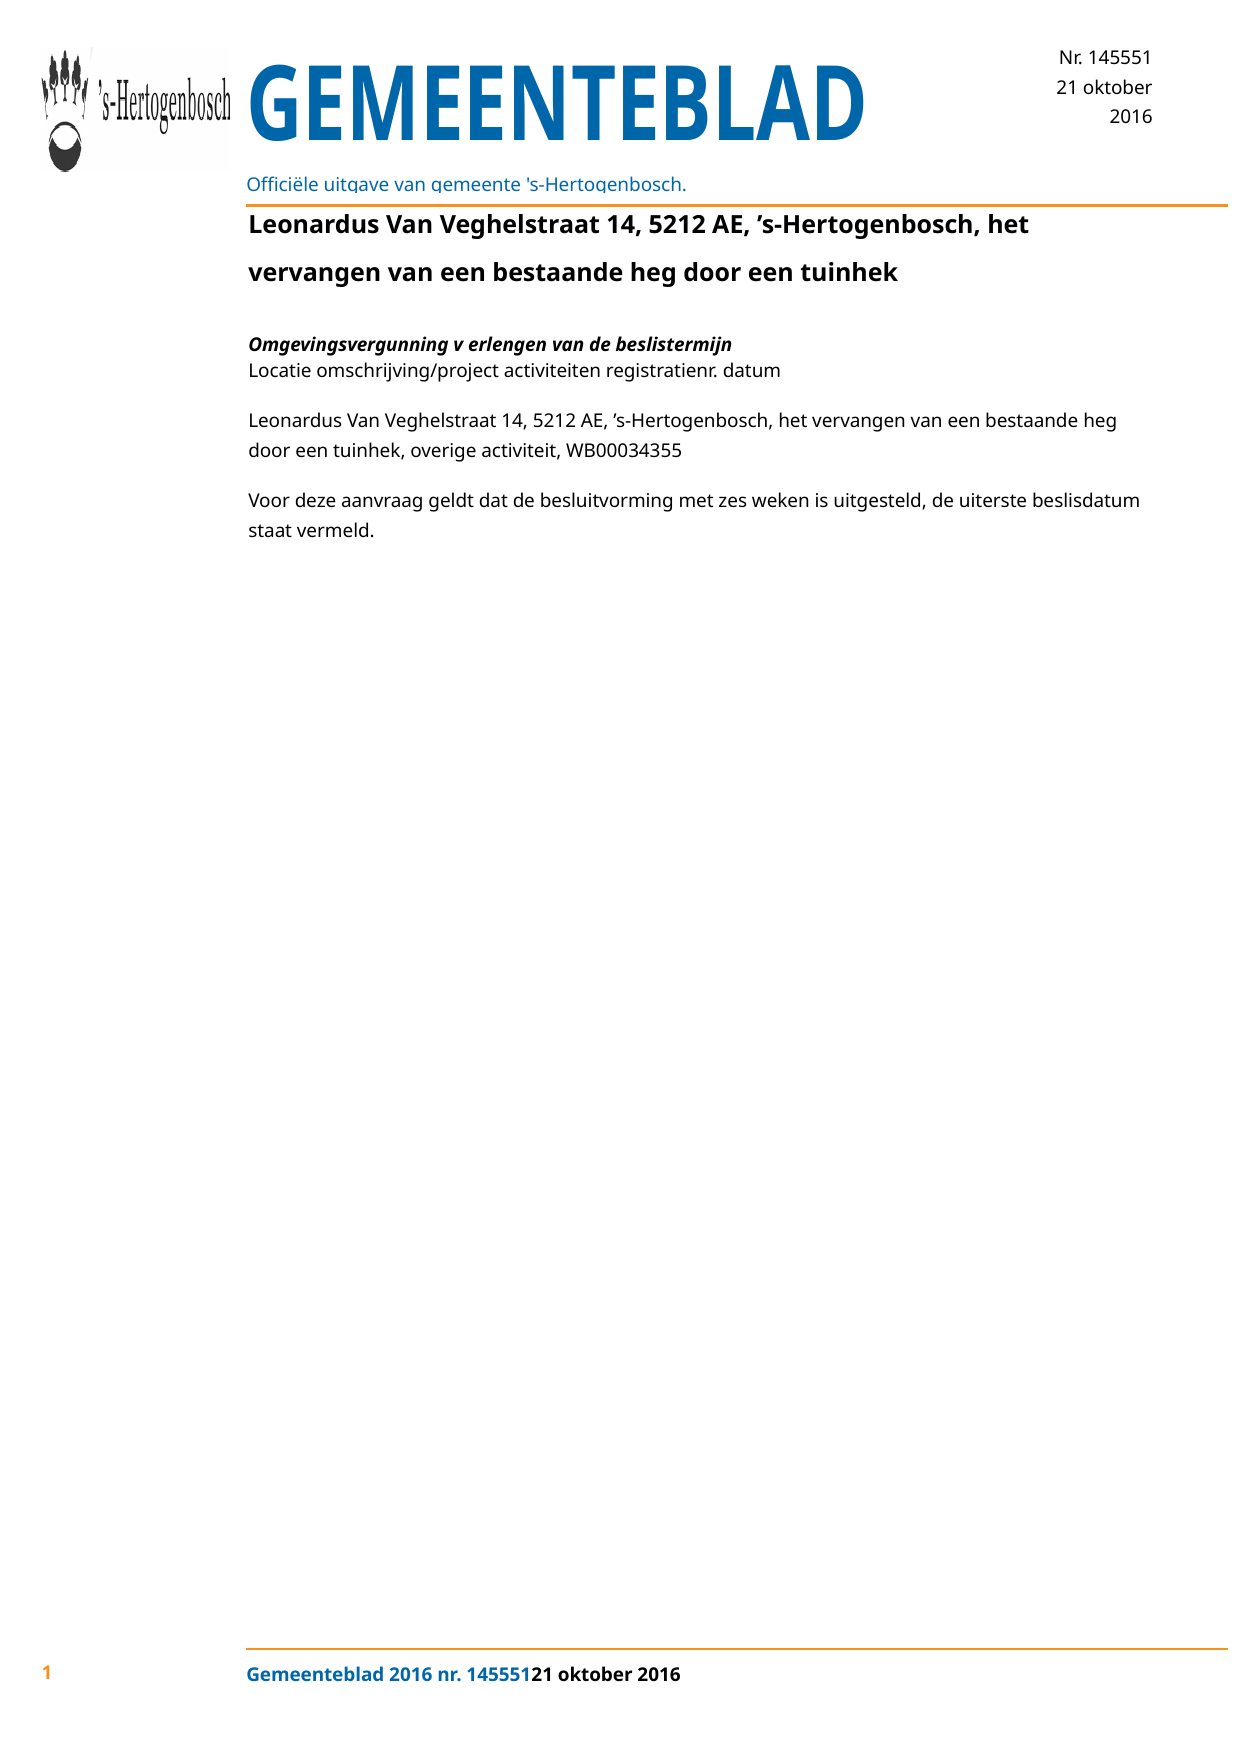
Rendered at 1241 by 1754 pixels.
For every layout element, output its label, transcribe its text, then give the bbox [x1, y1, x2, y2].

picture [41, 47, 231, 172]
text Voor deze aanvraag geldt dat de besluitvorming met zes weken is uitgesteld, de uiterste beslisdatum staat vermeld. [248, 488, 1152, 543]
text Locatie omschrijving/project activiteiten registratienr. datum [248, 357, 1152, 383]
text Leonardus Van Veghelstraat 14, 5212 AE, ’s-Hertogenbosch, het vervangen van een bestaande heg door een tuinhek, overige activiteit, WB00034355 [248, 408, 1152, 463]
text Omgevingsvergunning v erlengen van de beslistermijn [248, 331, 1152, 357]
text Leonardus Van Veghelstraat 14, 5212 AE, ’s-Hertogenbosch, het vervangen van een bestaande heg door een tuinhek [248, 207, 1152, 288]
